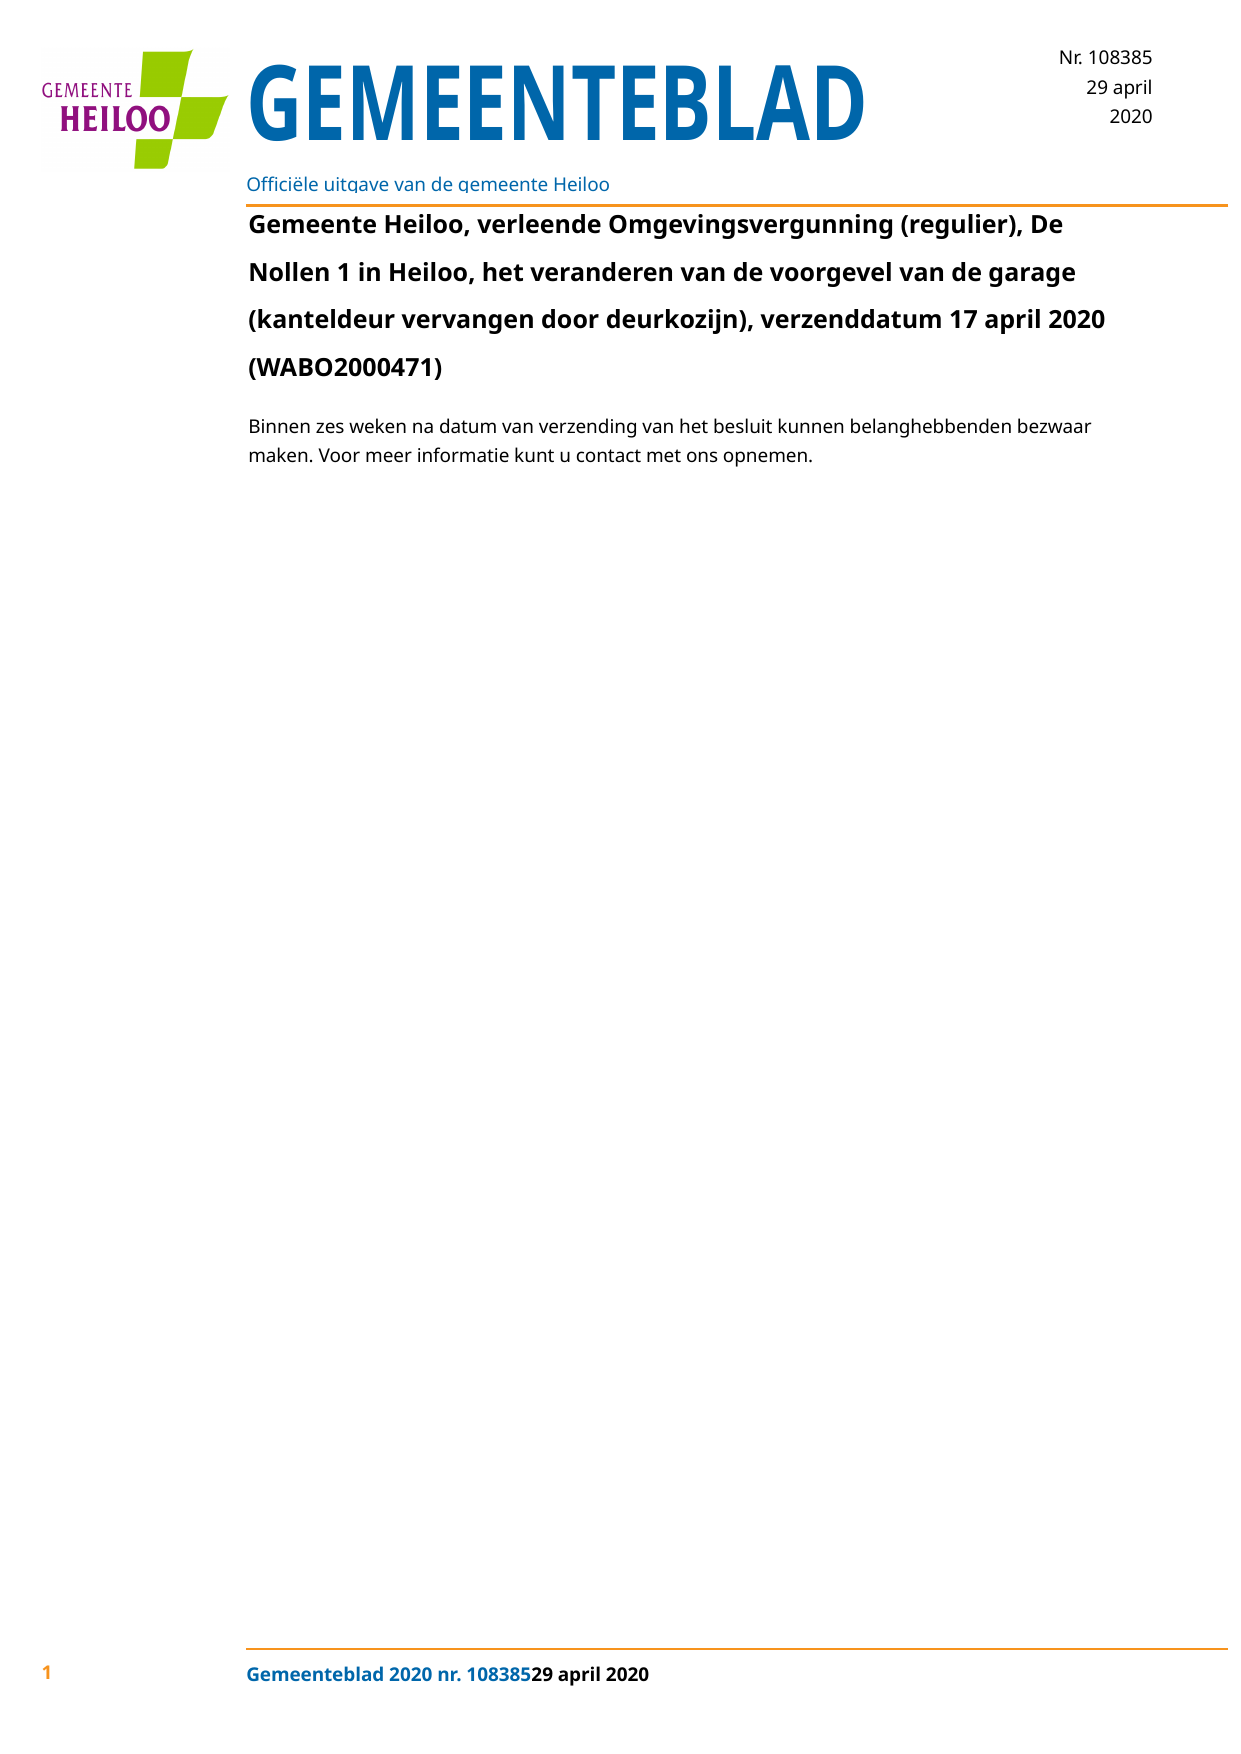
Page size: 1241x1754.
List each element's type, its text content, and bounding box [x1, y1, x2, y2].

text Binnen zes weken na datum van verzending van het besluit kunnen belanghebbenden bezwaar maken. Voor meer informatie kunt u contact met ons opnemen. [248, 413, 1152, 468]
text Gemeente Heiloo, verleende Omgevingsvergunning (regulier), De Nollen 1 in Heiloo, het veranderen van de voorgevel van de garage (kanteldeur vervangen door deurkozijn), verzenddatum 17 april 2020 (WABO2000471) [248, 207, 1152, 384]
picture [41, 47, 231, 172]
